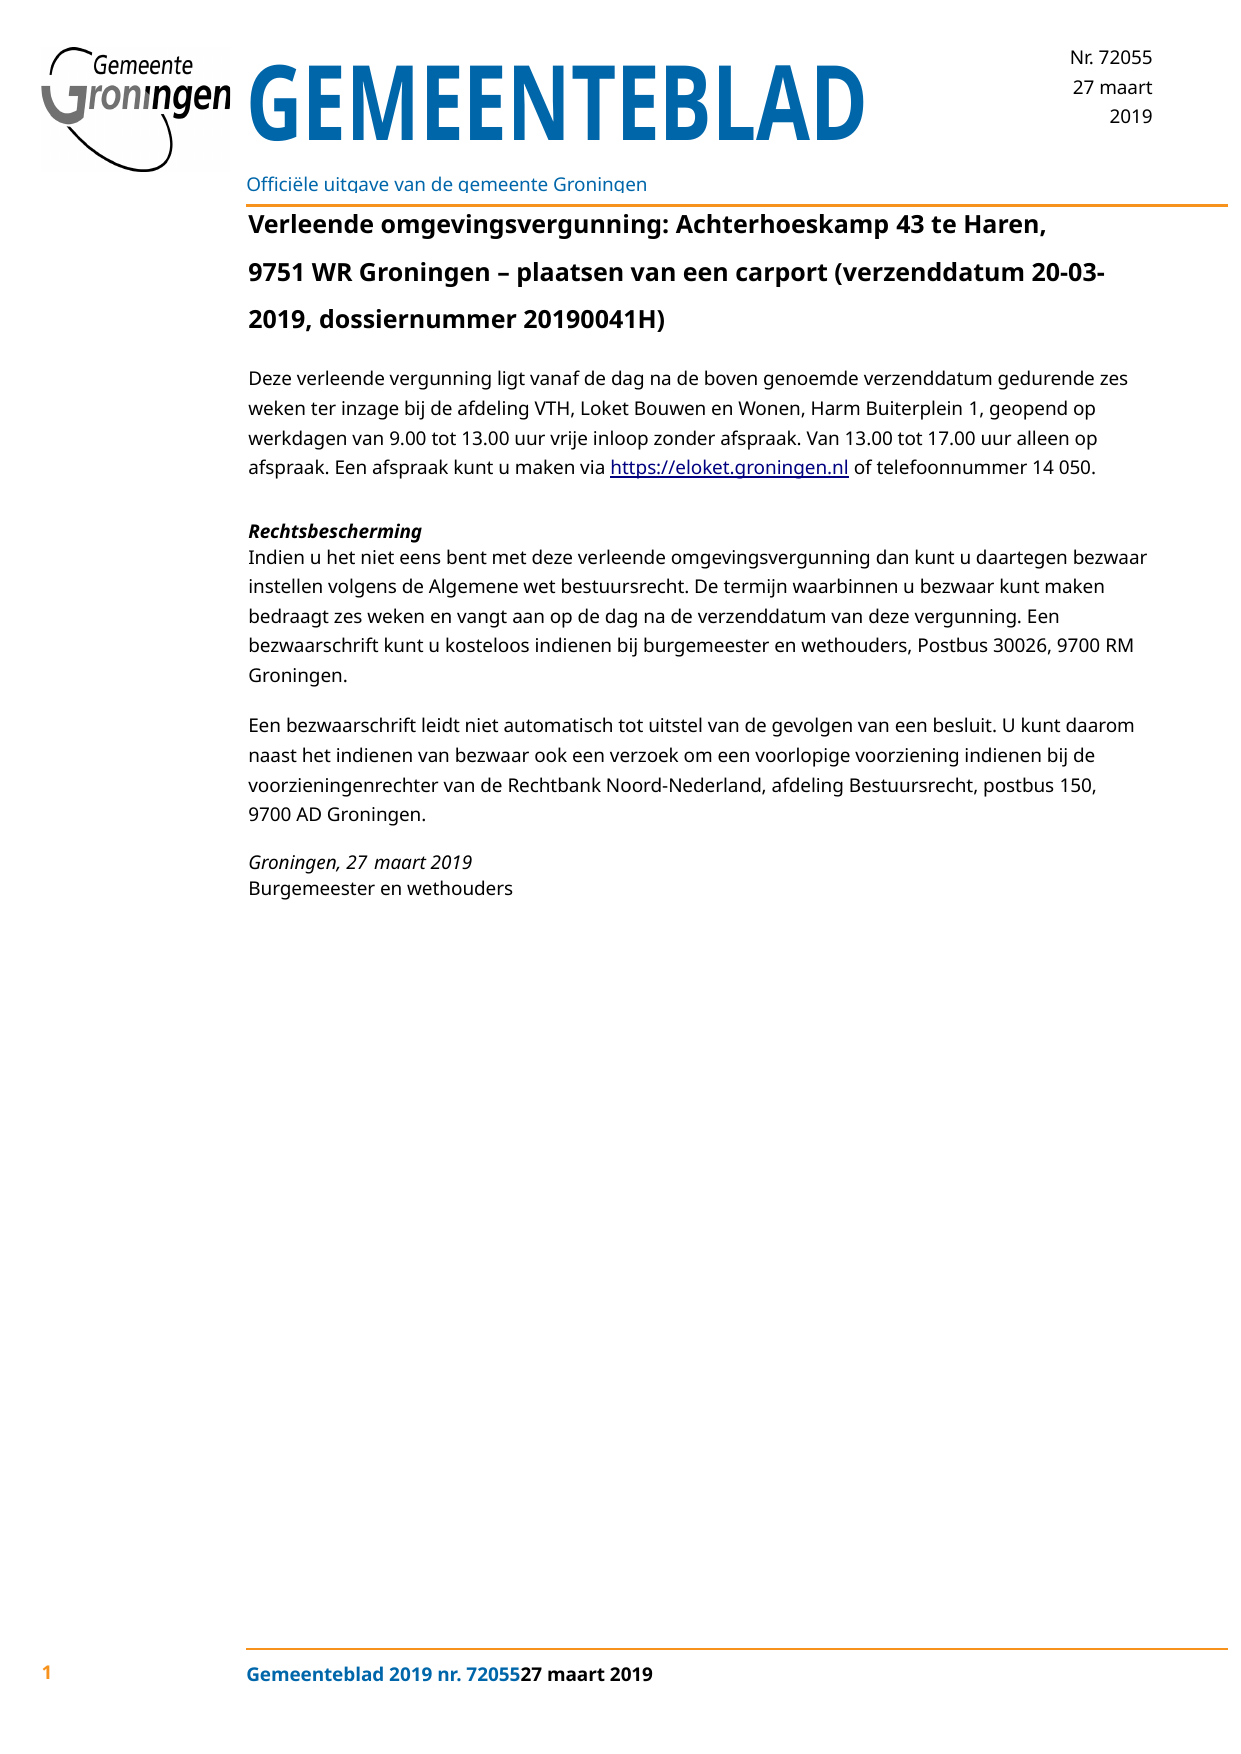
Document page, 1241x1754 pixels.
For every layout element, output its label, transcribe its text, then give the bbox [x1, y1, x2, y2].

text Deze verleende vergunning ligt vanaf de dag na de boven genoemde verzenddatum gedurende zes weken ter inzage bij de afdeling VTH, Loket Bouwen en Wonen, Harm Buiterplein 1, geopend op werkdagen van 9.00 tot 13.00 uur vrije inloop zonder afspraak. Van 13.00 tot 17.00 uur alleen op afspraak. Een afspraak kunt u maken via https://eloket.groningen.nl of telefoonnummer 14 050. [248, 366, 1152, 480]
text Een bezwaarschrift leidt niet automatisch tot uitstel van de gevolgen van een besluit. U kunt daarom naast het indienen van bezwaar ook een verzoek om een voorlopige voorziening indienen bij de voorzieningenrechter van de Rechtbank Noord-Nederland, afdeling Bestuursrecht, postbus 150, 9700 AD Groningen. [248, 713, 1152, 827]
text Rechtsbescherming [248, 518, 1152, 544]
picture [41, 47, 231, 172]
text Indien u het niet eens bent met deze verleende omgevingsvergunning dan kunt u daartegen bezwaar instellen volgens de Algemene wet bestuursrecht. De termijn waarbinnen u bezwaar kunt maken bedraagt zes weken en vangt aan op de dag na de verzenddatum van deze vergunning. Een bezwaarschrift kunt u kosteloos indienen bij burgemeester en wethouders, Postbus 30026, 9700 RM Groningen. [248, 544, 1152, 688]
text Burgemeester en wethouders [248, 875, 1152, 901]
text Verleende omgevingsvergunning: Achterhoeskamp 43 te Haren, 9751 WR Groningen – plaatsen van een carport (verzenddatum 20-03-2019, dossiernummer 20190041H) [248, 207, 1152, 336]
text Groningen, 27 maart 2019 [248, 849, 1152, 875]
